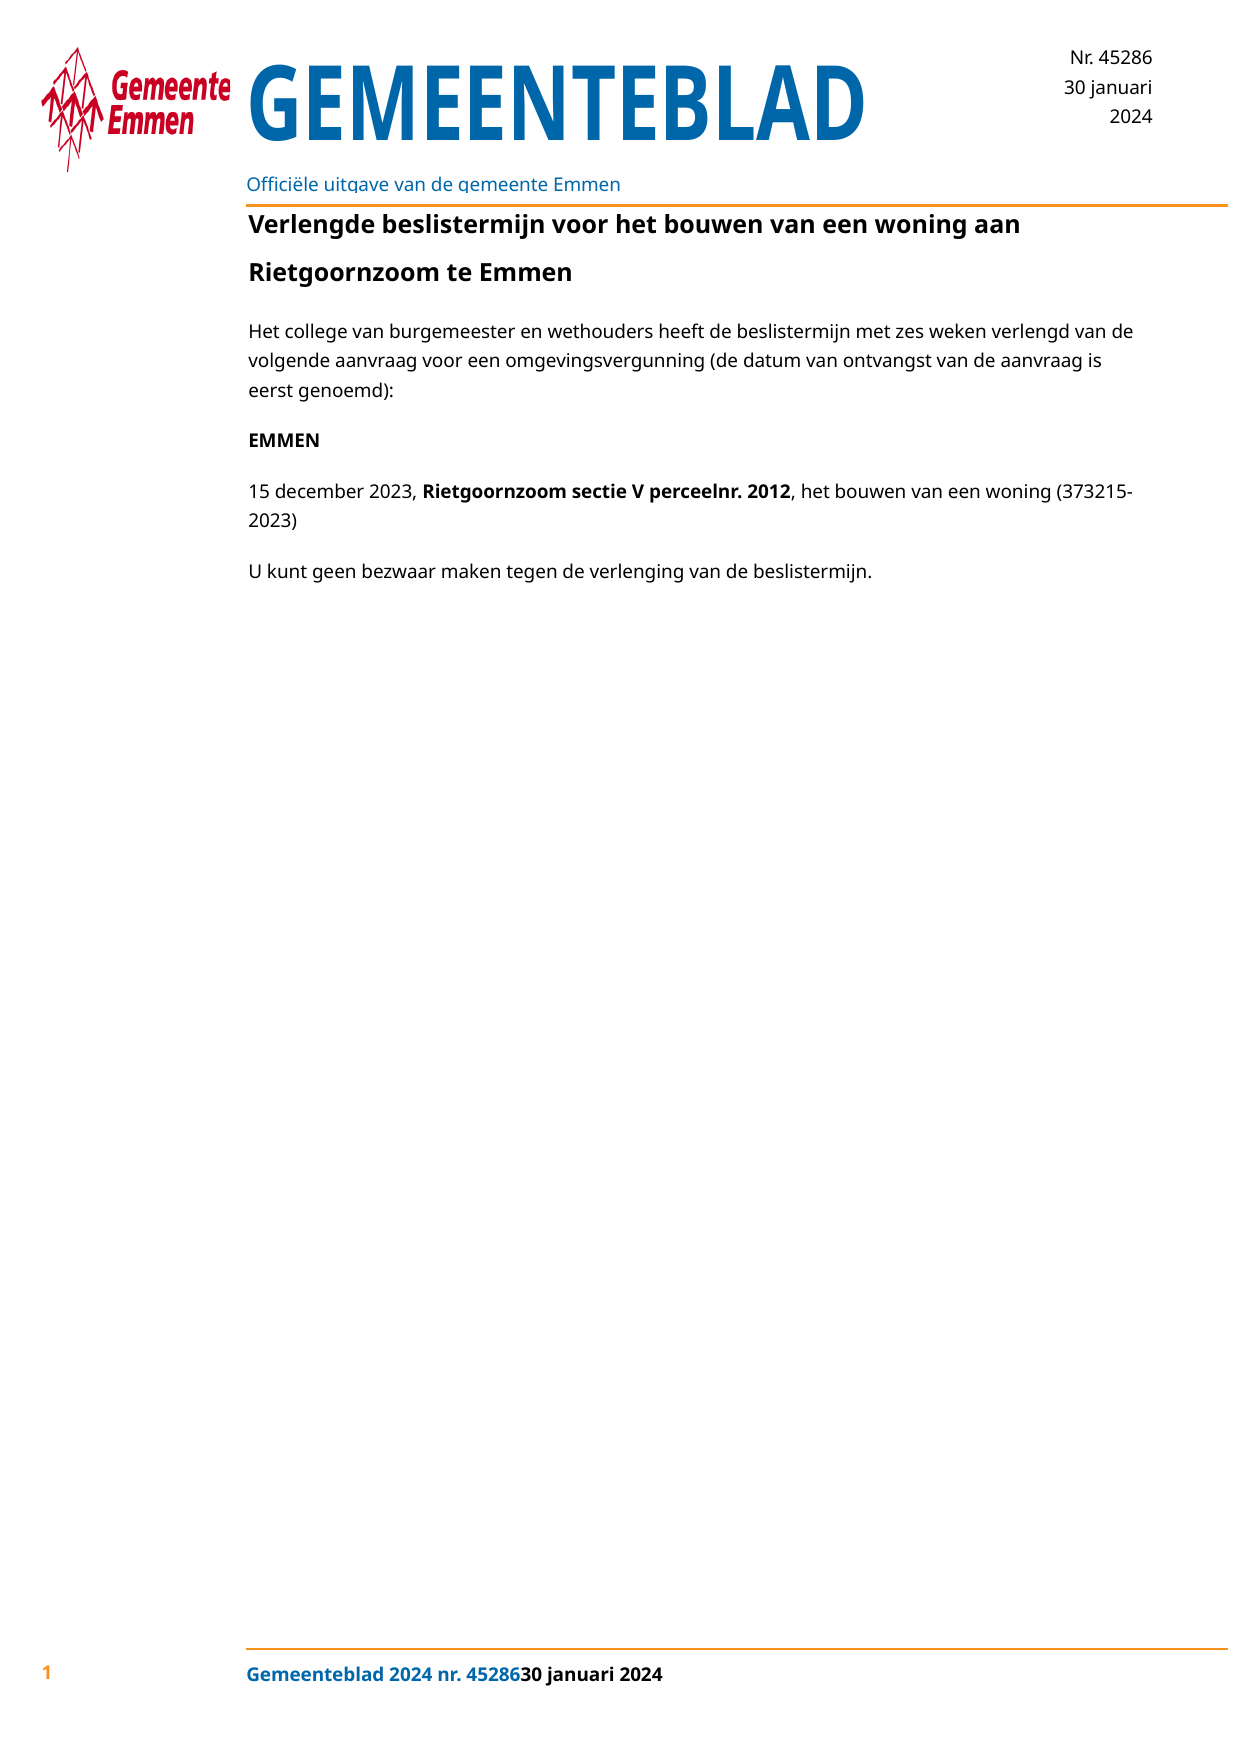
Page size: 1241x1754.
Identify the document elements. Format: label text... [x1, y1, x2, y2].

text U kunt geen bezwaar maken tegen de verlenging van de beslistermijn. [248, 558, 1152, 584]
text EMMEN [248, 427, 1152, 453]
text Het college van burgemeester en wethouders heeft de beslistermijn met zes weken verlengd van de volgende aanvraag voor een omgevingsvergunning (de datum van ontvangst van de aanvraag is eerst genoemd): [248, 318, 1152, 403]
text Verlengde beslistermijn voor het bouwen van een woning aan Rietgoornzoom te Emmen [248, 207, 1152, 288]
text 15 december 2023, Rietgoornzoom sectie V perceelnr. 2012, het bouwen van een woning (373215-2023) [248, 478, 1152, 533]
picture [41, 47, 231, 172]
